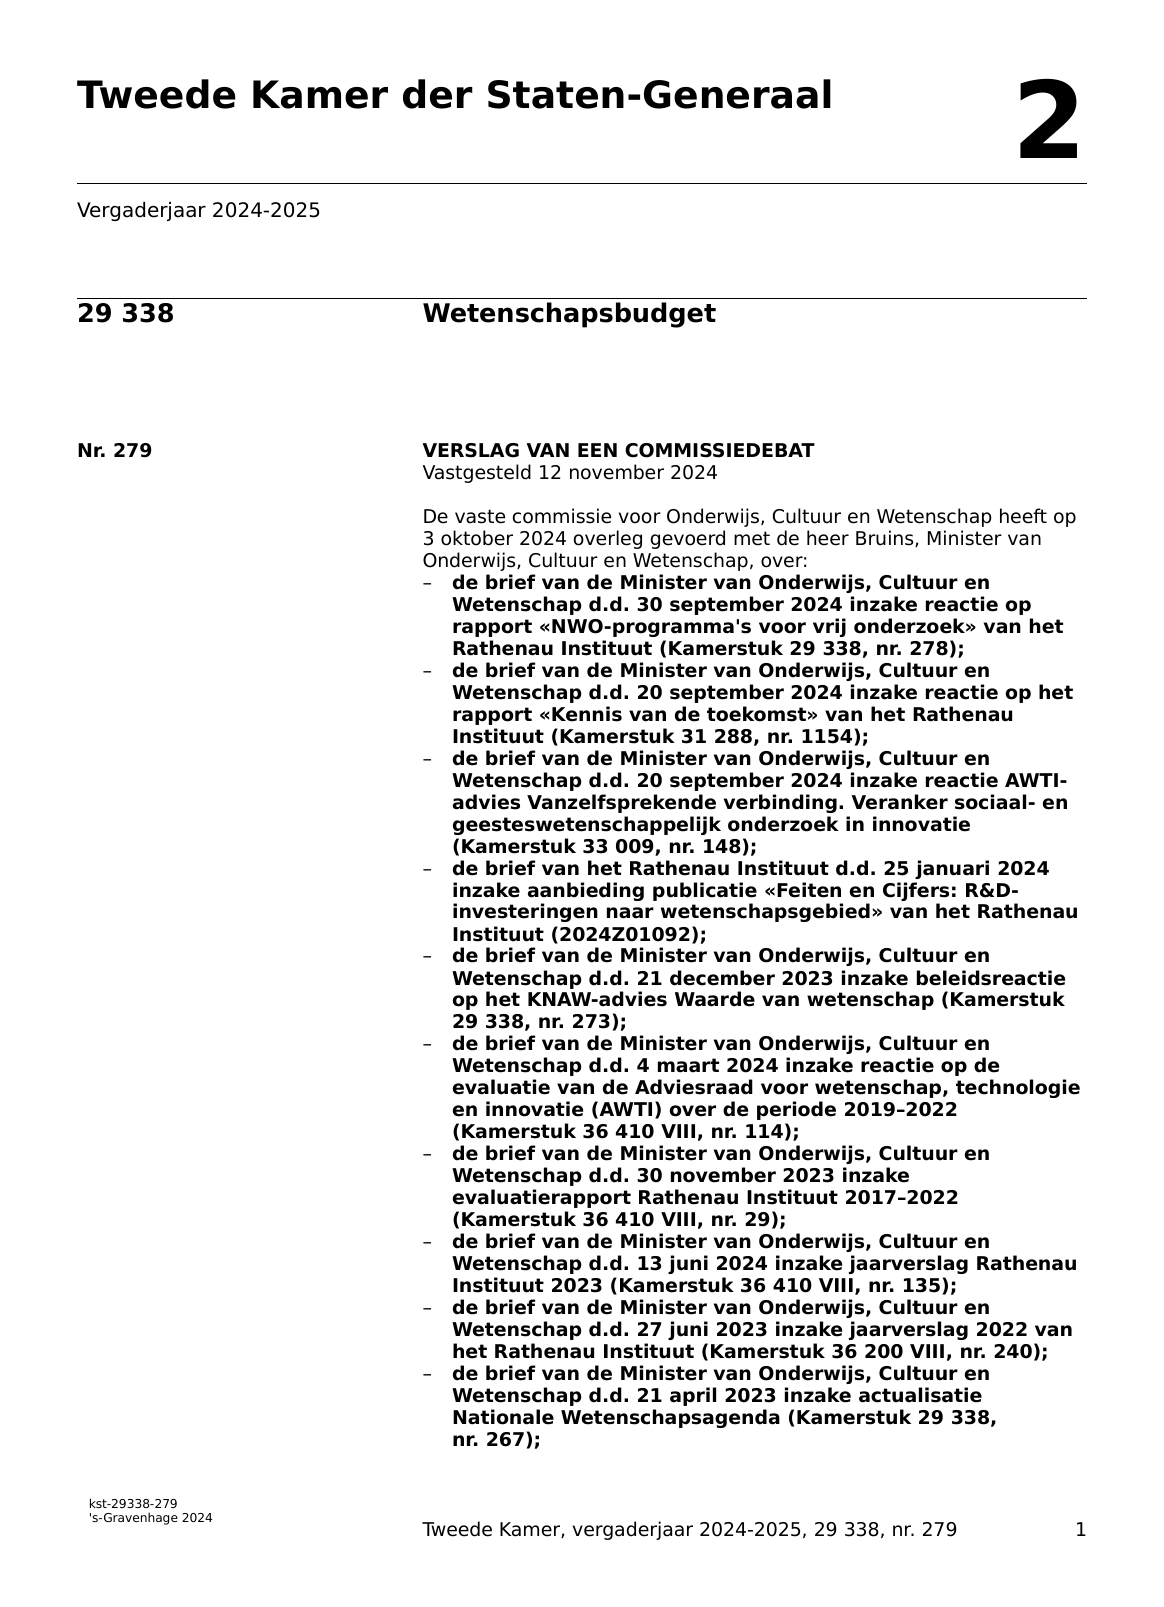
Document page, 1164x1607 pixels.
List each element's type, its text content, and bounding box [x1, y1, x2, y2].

text Vastgesteld 12 november 2024 [422, 462, 1087, 484]
subtitle Nr. 279 VERSLAG VAN EEN COMMISSIEDEBAT [77, 440, 1087, 462]
table_cell Vergaderjaar 2024-2025 [77, 184, 1087, 298]
text – de brief van de Minister van Onderwijs, Cultuur en Wetenschap d.d. 4 maart 2024 inzake reactie op de evaluatie van de Adviesraad voor wetenschap, technologie en innovatie (AWTI) over de periode 2019–2022 (Kamerstuk 36 410 VIII, nr. 114); [422, 1033, 1087, 1143]
text kst-29338-279 [88, 1497, 323, 1511]
table_header 2 [886, 59, 1087, 183]
text – de brief van de Minister van Onderwijs, Cultuur en Wetenschap d.d. 20 september 2024 inzake reactie AWTI-advies Vanzelfsprekende verbinding. Veranker sociaal- en geesteswetenschappelijk onderzoek in innovatie (Kamerstuk 33 009, nr. 148); [422, 748, 1087, 857]
text – de brief van de Minister van Onderwijs, Cultuur en Wetenschap d.d. 30 november 2023 inzake evaluatierapport Rathenau Instituut 2017–2022 (Kamerstuk 36 410 VIII, nr. 29); [422, 1143, 1087, 1231]
text – de brief van het Rathenau Instituut d.d. 25 januari 2024 inzake aanbieding publicatie «Feiten en Cijfers: R&D-investeringen naar wetenschapsgebied» van het Rathenau Instituut (2024Z01092); [422, 857, 1087, 945]
text – de brief van de Minister van Onderwijs, Cultuur en Wetenschap d.d. 27 juni 2023 inzake jaarverslag 2022 van het Rathenau Instituut (Kamerstuk 36 200 VIII, nr. 240); [422, 1297, 1087, 1363]
text De vaste commissie voor Onderwijs, Cultuur en Wetenschap heeft op 3 oktober 2024 overleg gevoerd met de heer Bruins, Minister van Onderwijs, Cultuur en Wetenschap, over: [422, 506, 1087, 572]
subtitle 29 338 Wetenschapsbudget [77, 299, 1087, 329]
text – de brief van de Minister van Onderwijs, Cultuur en Wetenschap d.d. 21 december 2023 inzake beleidsreactie op het KNAW-advies Waarde van wetenschap (Kamerstuk 29 338, nr. 273); [422, 945, 1087, 1033]
text – de brief van de Minister van Onderwijs, Cultuur en Wetenschap d.d. 30 september 2024 inzake reactie op rapport «NWO-programma's voor vrij onderzoek» van het Rathenau Instituut (Kamerstuk 29 338, nr. 278); [422, 572, 1087, 660]
table_header Tweede Kamer der Staten-Generaal [77, 59, 886, 183]
text – de brief van de Minister van Onderwijs, Cultuur en Wetenschap d.d. 20 september 2024 inzake reactie op het rapport «Kennis van de toekomst» van het Rathenau Instituut (Kamerstuk 31 288, nr. 1154); [422, 660, 1087, 748]
text – de brief van de Minister van Onderwijs, Cultuur en Wetenschap d.d. 13 juni 2024 inzake jaarverslag Rathenau Instituut 2023 (Kamerstuk 36 410 VIII, nr. 135); [422, 1231, 1087, 1297]
text – de brief van de Minister van Onderwijs, Cultuur en Wetenschap d.d. 21 april 2023 inzake actualisatie Nationale Wetenschapsagenda (Kamerstuk 29 338, nr. 267); [422, 1363, 1087, 1451]
text 's-Gravenhage 2024 [88, 1511, 323, 1525]
